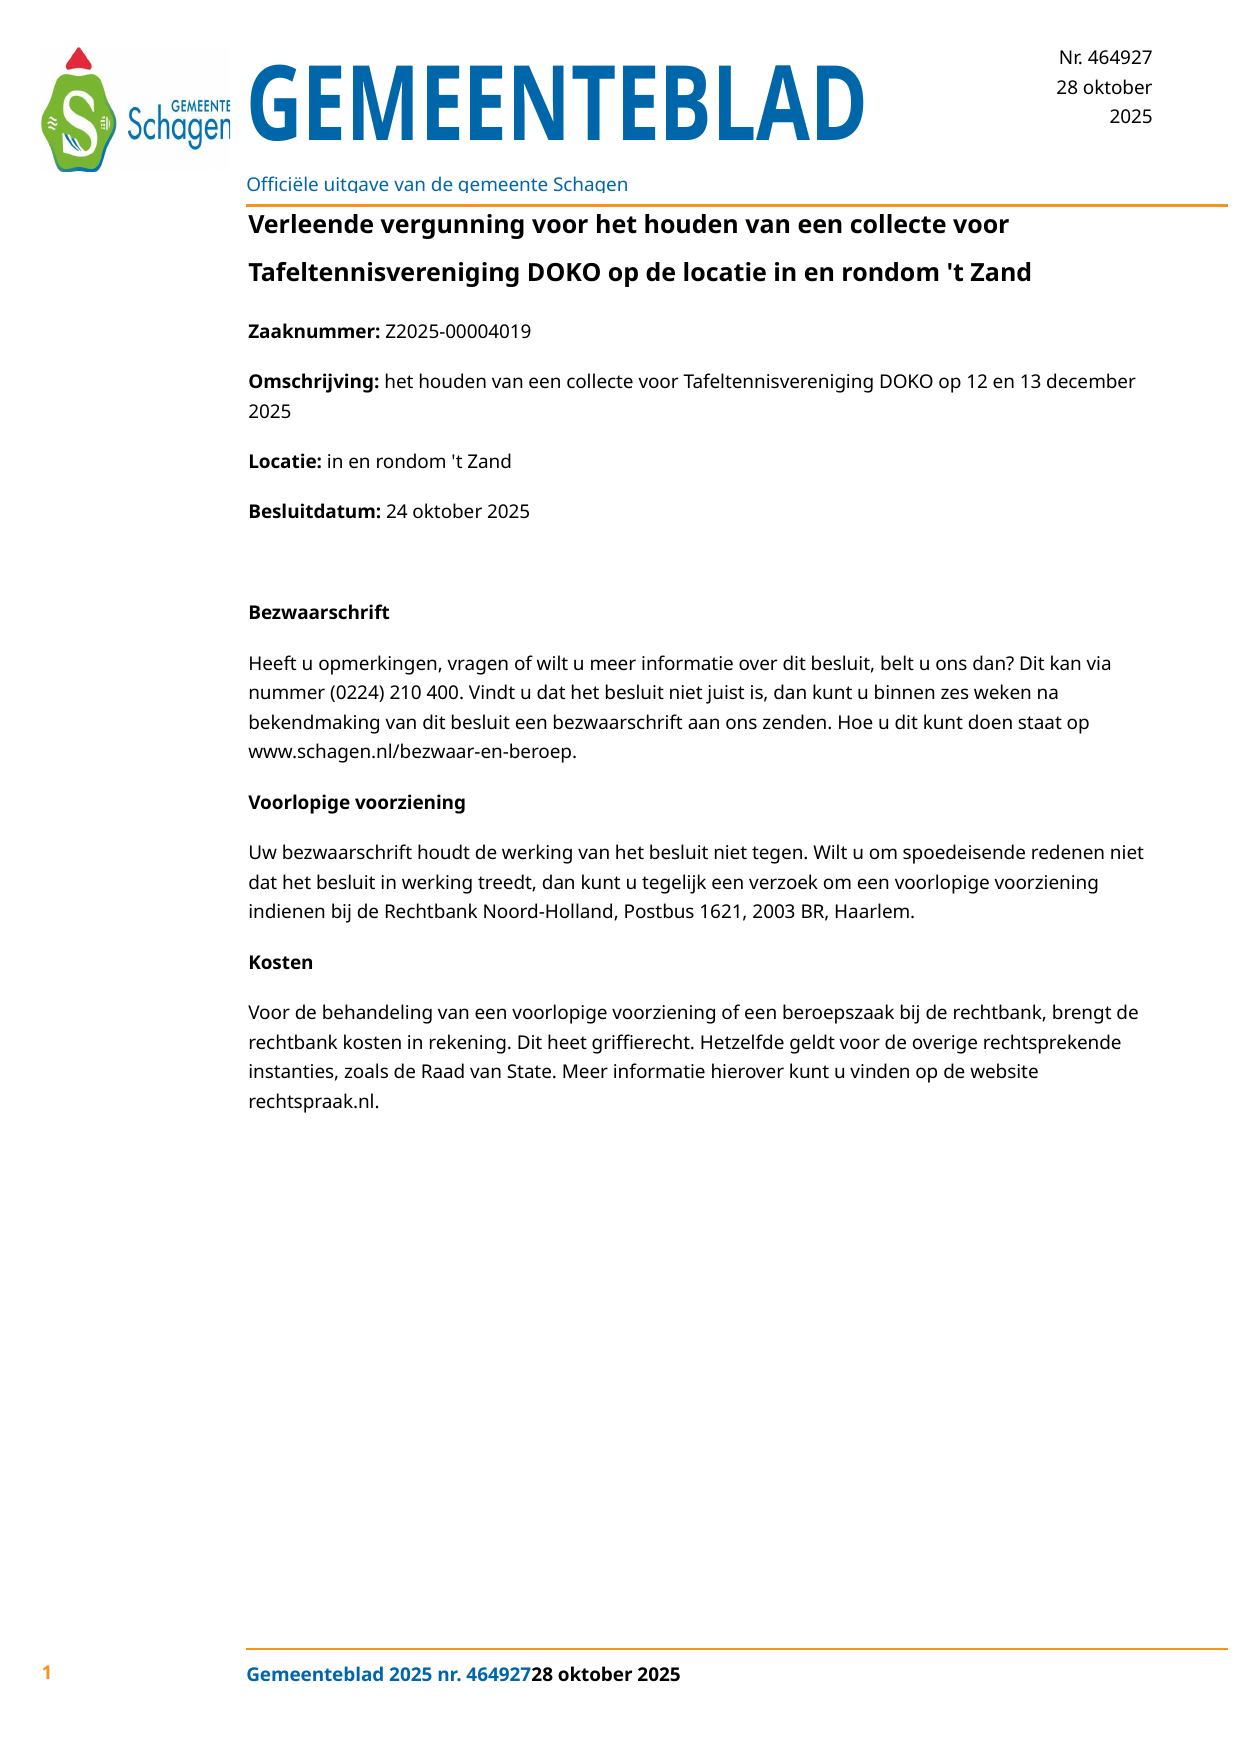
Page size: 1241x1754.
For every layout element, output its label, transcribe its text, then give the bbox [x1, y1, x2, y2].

text Locatie: in en rondom 't Zand [248, 448, 1152, 474]
text Bezwaarschrift [248, 599, 1152, 625]
text Omschrijving: het houden van een collecte voor Tafeltennisvereniging DOKO op 12 en 13 december 2025 [248, 368, 1152, 424]
text Besluitdatum: 24 oktober 2025 [248, 499, 1152, 524]
picture [41, 47, 231, 172]
text Kosten [248, 949, 1152, 975]
text Voor de behandeling van een voorlopige voorziening of een beroepszaak bij de rechtbank, brengt de rechtbank kosten in rekening. Dit heet griffierecht. Hetzelfde geldt voor de overige rechtsprekende instanties, zoals de Raad van State. Meer informatie hierover kunt u vinden op de website rechtspraak.nl. [248, 999, 1152, 1114]
text Uw bezwaarschrift houdt de werking van het besluit niet tegen. Wilt u om spoedeisende redenen niet dat het besluit in werking treedt, dan kunt u tegelijk een verzoek om een voorlopige voorziening indienen bij de Rechtbank Noord-Holland, Postbus 1621, 2003 BR, Haarlem. [248, 839, 1152, 924]
text Zaaknummer: Z2025-00004019 [248, 318, 1152, 344]
text Voorlopige voorziening [248, 789, 1152, 815]
text Heeft u opmerkingen, vragen of wilt u meer informatie over dit besluit, belt u ons dan? Dit kan via nummer (0224) 210 400. Vindt u dat het besluit niet juist is, dan kunt u binnen zes weken na bekendmaking van dit besluit een bezwaarschrift aan ons zenden. Hoe u dit kunt doen staat op www.schagen.nl/bezwaar-en-beroep. [248, 650, 1152, 764]
text Verleende vergunning voor het houden van een collecte voor Tafeltennisvereniging DOKO op de locatie in en rondom 't Zand [248, 207, 1152, 288]
